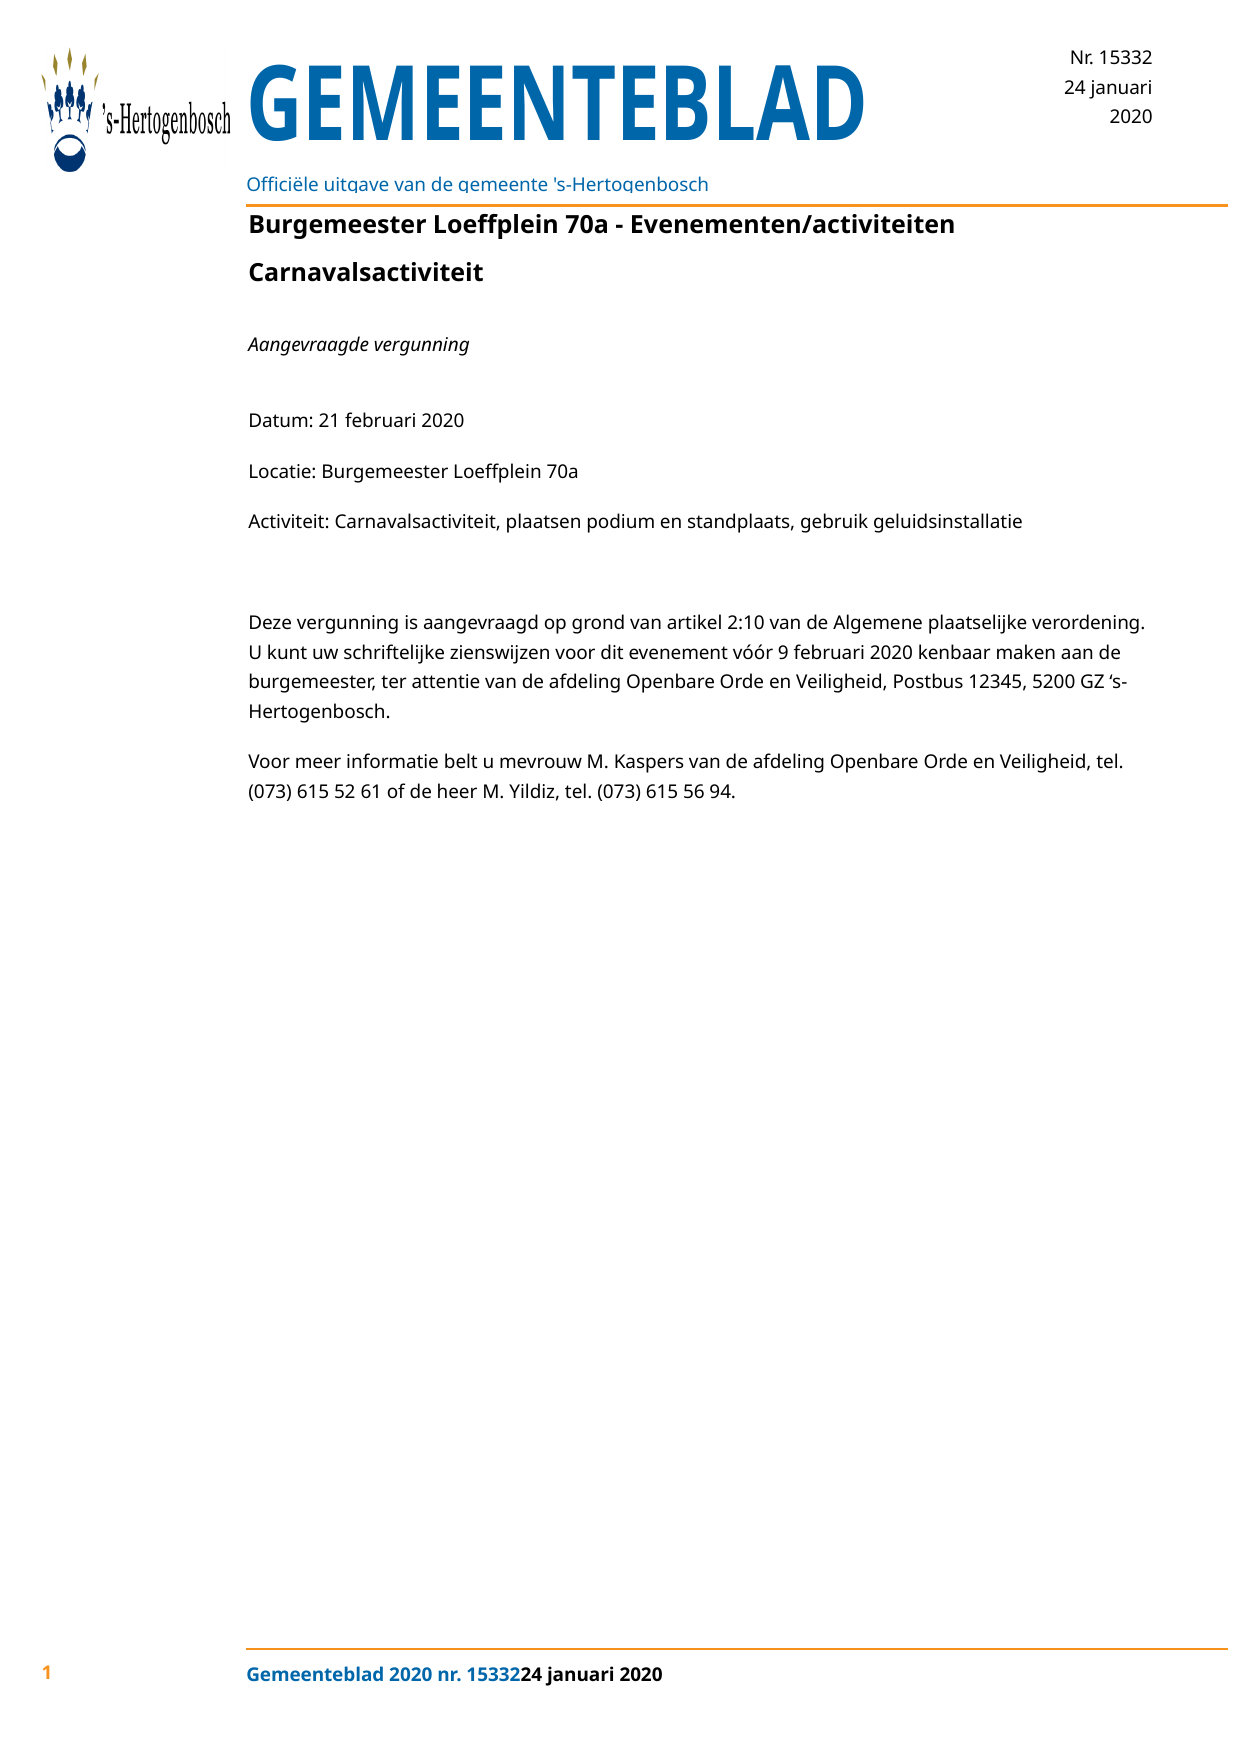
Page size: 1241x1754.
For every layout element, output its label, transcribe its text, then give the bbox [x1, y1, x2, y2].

text Voor meer informatie belt u mevrouw M. Kaspers van de afdeling Openbare Orde en Veiligheid, tel. (073) 615 52 61 of de heer M. Yildiz, tel. (073) 615 56 94. [248, 748, 1152, 804]
text Burgemeester Loeffplein 70a - Evenementen/activiteiten Carnavalsactiviteit [248, 207, 1152, 288]
text Activiteit: Carnavalsactiviteit, plaatsen podium en standplaats, gebruik geluidsinstallatie [248, 508, 1152, 534]
picture [41, 47, 231, 172]
text Aangevraagde vergunning [248, 331, 1152, 357]
text Locatie: Burgemeester Loeffplein 70a [248, 458, 1152, 484]
text Datum: 21 februari 2020 [248, 408, 1152, 433]
text Deze vergunning is aangevraagd op grond van artikel 2:10 van de Algemene plaatselijke verordening. U kunt uw schriftelijke zienswijzen voor dit evenement vóór 9 februari 2020 kenbaar maken aan de burgemeester, ter attentie van de afdeling Openbare Orde en Veiligheid, Postbus 12345, 5200 GZ ‘s-Hertogenbosch. [248, 609, 1152, 724]
